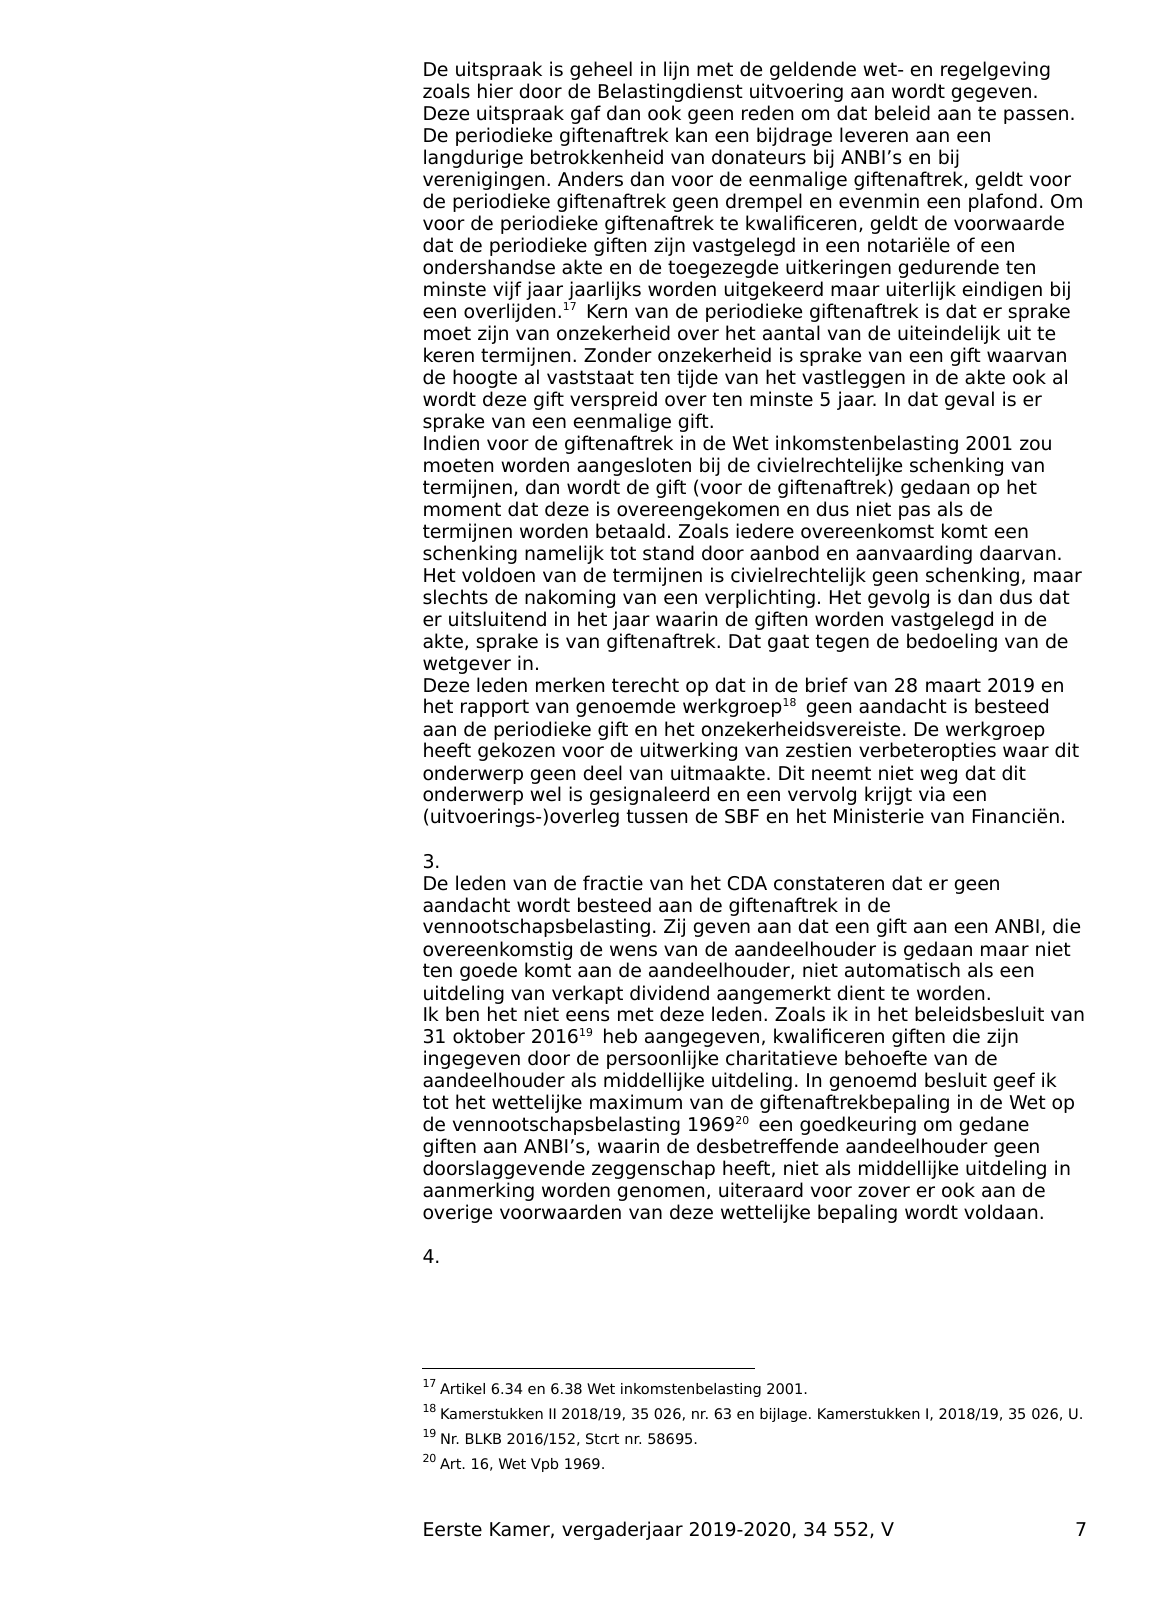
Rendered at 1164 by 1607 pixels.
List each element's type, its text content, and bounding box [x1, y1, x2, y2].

text De leden van de fractie van het CDA constateren dat er geen aandacht wordt besteed aan de giftenaftrek in de vennootschapsbelasting. Zij geven aan dat een gift aan een ANBI, die overeenkomstig de wens van de aandeelhouder is gedaan maar niet ten goede komt aan de aandeelhouder, niet automatisch als een uitdeling van verkapt dividend aangemerkt dient te worden. [422, 872, 1087, 1004]
text Deze leden merken terecht op dat in de brief van 28 maart 2019 en het rapport van genoemde werkgroep geen aandacht is besteed aan de periodieke gift en het onzekerheidsvereiste. De werkgroep heeft gekozen voor de uitwerking van zestien verbeteropties waar dit onderwerp geen deel van uitmaakte. Dit neemt niet weg dat dit onderwerp wel is gesignaleerd en een vervolg krijgt via een (uitvoerings-)overleg tussen de SBF en het Ministerie van Financiën. [422, 674, 1087, 828]
text Art. 16, Wet Vpb 1969. [422, 1452, 1087, 1474]
text 4. [422, 1246, 1087, 1268]
text Nr. BLKB 2016/152, Stcrt nr. 58695. [422, 1427, 1087, 1449]
text 3. [422, 851, 1087, 872]
text De uitspraak is geheel in lijn met de geldende wet- en regelgeving zoals hier door de Belastingdienst uitvoering aan wordt gegeven. Deze uitspraak gaf dan ook geen reden om dat beleid aan te passen. De periodieke giftenaftrek kan een bijdrage leveren aan een langdurige betrokkenheid van donateurs bij ANBI’s en bij verenigingen. Anders dan voor de eenmalige giftenaftrek, geldt voor de periodieke giftenaftrek geen drempel en evenmin een plafond. Om voor de periodieke giftenaftrek te kwalificeren, geldt de voorwaarde dat de periodieke giften zijn vastgelegd in een notariële of een ondershandse akte en de toegezegde uitkeringen gedurende ten minste vijf jaar jaarlijks worden uitgekeerd maar uiterlijk eindigen bij een overlijden. Kern van de periodieke giftenaftrek is dat er sprake moet zijn van onzekerheid over het aantal van de uiteindelijk uit te keren termijnen. Zonder onzekerheid is sprake van een gift waarvan de hoogte al vaststaat ten tijde van het vastleggen in de akte ook al wordt deze gift verspreid over ten minste 5 jaar. In dat geval is er sprake van een eenmalige gift. [422, 59, 1087, 433]
text Ik ben het niet eens met deze leden. Zoals ik in het beleidsbesluit van 31 oktober 2016 heb aangegeven, kwalificeren giften die zijn ingegeven door de persoonlijke charitatieve behoefte van de aandeelhouder als middellijke uitdeling. In genoemd besluit geef ik tot het wettelijke maximum van de giftenaftrekbepaling in de Wet op de vennootschapsbelasting 1969 een goedkeuring om gedane giften aan ANBI’s, waarin de desbetreffende aandeelhouder geen doorslaggevende zeggenschap heeft, niet als middellijke uitdeling in aanmerking worden genomen, uiteraard voor zover er ook aan de overige voorwaarden van deze wettelijke bepaling wordt voldaan. [422, 1004, 1087, 1224]
text Artikel 6.34 en 6.38 Wet inkomstenbelasting 2001. [422, 1377, 1087, 1399]
text Kamerstukken II 2018/19, 35 026, nr. 63 en bijlage. Kamerstukken I, 2018/19, 35 026, U. [422, 1402, 1087, 1424]
text Indien voor de giftenaftrek in de Wet inkomstenbelasting 2001 zou moeten worden aangesloten bij de civielrechtelijke schenking van termijnen, dan wordt de gift (voor de giftenaftrek) gedaan op het moment dat deze is overeengekomen en dus niet pas als de termijnen worden betaald. Zoals iedere overeenkomst komt een schenking namelijk tot stand door aanbod en aanvaarding daarvan. Het voldoen van de termijnen is civielrechtelijk geen schenking, maar slechts de nakoming van een verplichting. Het gevolg is dan dus dat er uitsluitend in het jaar waarin de giften worden vastgelegd in de akte, sprake is van giftenaftrek. Dat gaat tegen de bedoeling van de wetgever in. [422, 433, 1087, 674]
